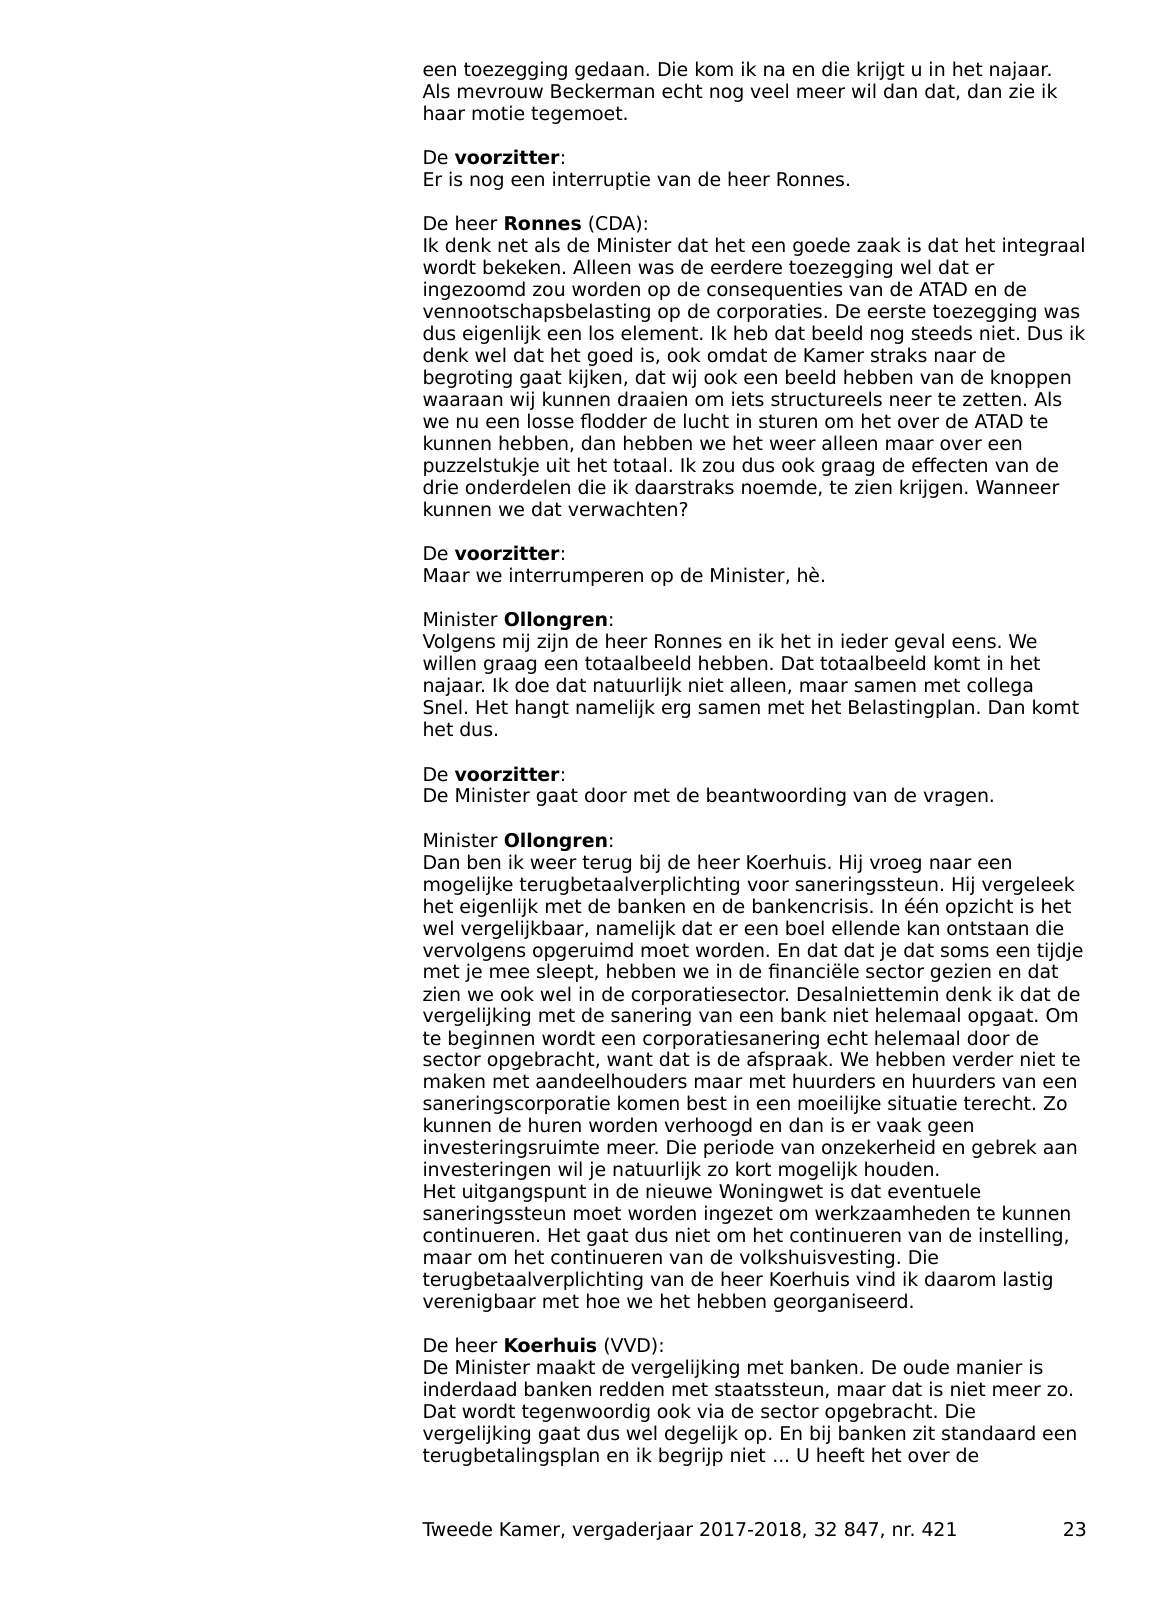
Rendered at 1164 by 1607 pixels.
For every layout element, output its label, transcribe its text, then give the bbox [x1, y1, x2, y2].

text een toezegging gedaan. Die kom ik na en die krijgt u in het najaar. Als mevrouw Beckerman echt nog veel meer wil dan dat, dan zie ik haar motie tegemoet. [422, 59, 1087, 125]
text De heer Ronnes (CDA): [422, 213, 1087, 235]
text De voorzitter: [422, 543, 1087, 565]
text De Minister maakt de vergelijking met banken. De oude manier is inderdaad banken redden met staatssteun, maar dat is niet meer zo. Dat wordt tegenwoordig ook via de sector opgebracht. Die vergelijking gaat dus wel degelijk op. En bij banken zit standaard een terugbetalingsplan en ik begrijp niet ... U heeft het over de [422, 1357, 1087, 1467]
text Dan ben ik weer terug bij de heer Koerhuis. Hij vroeg naar een mogelijke terugbetaalverplichting voor saneringssteun. Hij vergeleek het eigenlijk met de banken en de bankencrisis. In één opzicht is het wel vergelijkbaar, namelijk dat er een boel ellende kan ontstaan die vervolgens opgeruimd moet worden. En dat dat je dat soms een tijdje met je mee sleept, hebben we in de financiële sector gezien en dat zien we ook wel in de corporatiesector. Desalniettemin denk ik dat de vergelijking met de sanering van een bank niet helemaal opgaat. Om te beginnen wordt een corporatiesanering echt helemaal door de sector opgebracht, want dat is de afspraak. We hebben verder niet te maken met aandeelhouders maar met huurders en huurders van een saneringscorporatie komen best in een moeilijke situatie terecht. Zo kunnen de huren worden verhoogd en dan is er vaak geen investeringsruimte meer. Die periode van onzekerheid en gebrek aan investeringen wil je natuurlijk zo kort mogelijk houden. [422, 852, 1087, 1181]
text Het uitgangspunt in de nieuwe Woningwet is dat eventuele saneringssteun moet worden ingezet om werkzaamheden te kunnen continueren. Het gaat dus niet om het continueren van de instelling, maar om het continueren van de volkshuisvesting. Die terugbetaalverplichting van de heer Koerhuis vind ik daarom lastig verenigbaar met hoe we het hebben georganiseerd. [422, 1181, 1087, 1313]
text De voorzitter: [422, 763, 1087, 785]
text Minister Ollongren: [422, 609, 1087, 631]
text De voorzitter: [422, 147, 1087, 169]
text Volgens mij zijn de heer Ronnes en ik het in ieder geval eens. We willen graag een totaalbeeld hebben. Dat totaalbeeld komt in het najaar. Ik doe dat natuurlijk niet alleen, maar samen met collega Snel. Het hangt namelijk erg samen met het Belastingplan. Dan komt het dus. [422, 631, 1087, 741]
text De Minister gaat door met de beantwoording van de vragen. [422, 785, 1087, 807]
text De heer Koerhuis (VVD): [422, 1335, 1087, 1357]
text Minister Ollongren: [422, 829, 1087, 852]
text Ik denk net als de Minister dat het een goede zaak is dat het integraal wordt bekeken. Alleen was de eerdere toezegging wel dat er ingezoomd zou worden op de consequenties van de ATAD en de vennootschapsbelasting op de corporaties. De eerste toezegging was dus eigenlijk een los element. Ik heb dat beeld nog steeds niet. Dus ik denk wel dat het goed is, ook omdat de Kamer straks naar de begroting gaat kijken, dat wij ook een beeld hebben van de knoppen waaraan wij kunnen draaien om iets structureels neer te zetten. Als we nu een losse flodder de lucht in sturen om het over de ATAD te kunnen hebben, dan hebben we het weer alleen maar over een puzzelstukje uit het totaal. Ik zou dus ook graag de effecten van de drie onderdelen die ik daarstraks noemde, te zien krijgen. Wanneer kunnen we dat verwachten? [422, 235, 1087, 521]
text Er is nog een interruptie van de heer Ronnes. [422, 169, 1087, 191]
text Maar we interrumperen op de Minister, hè. [422, 565, 1087, 587]
